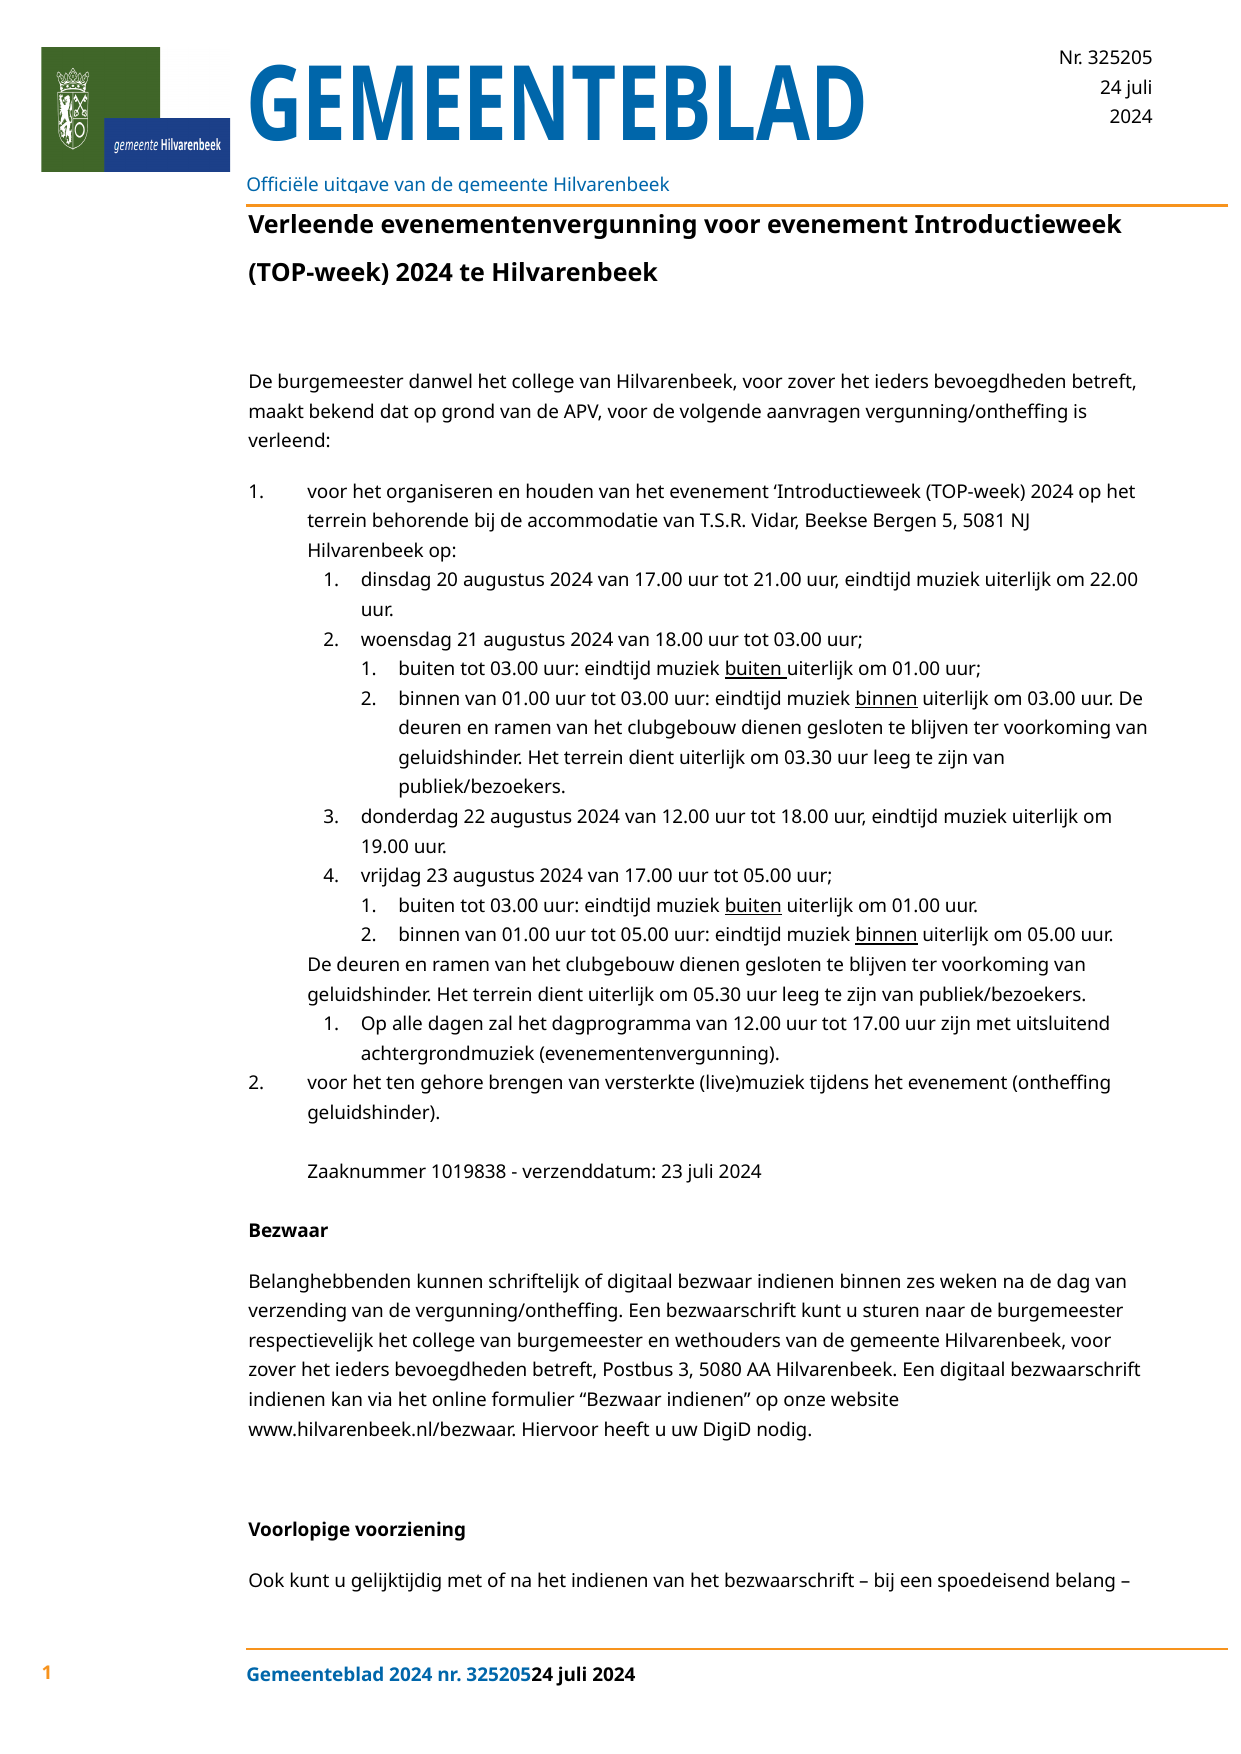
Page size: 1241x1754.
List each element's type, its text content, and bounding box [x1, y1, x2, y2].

text Ook kunt u gelijktijdig met of na het indienen van het bezwaarschrift – bij een spoedeisend belang – [248, 1567, 1152, 1593]
text Belanghebbenden kunnen schriftelijk of digitaal bezwaar indienen binnen zes weken na de dag van verzending van de vergunning/ontheffing. Een bezwaarschrift kunt u sturen naar de burgemeester respectievelijk het college van burgemeester en wethouders van de gemeente Hilvarenbeek, voor zover het ieders bevoegdheden betreft, Postbus 3, 5080 AA Hilvarenbeek. Een digitaal bezwaarschrift indienen kan via het online formulier “Bezwaar indienen” op onze website www.hilvarenbeek.nl/bezwaar. Hiervoor heeft u uw DigiD nodig. [248, 1268, 1152, 1442]
picture [41, 47, 231, 172]
list De deuren en ramen van het clubgebouw dienen gesloten te blijven ter voorkoming van geluidshinder. Het terrein dient uiterlijk om 05.30 uur leeg te zijn van publiek/bezoekers. [248, 951, 1152, 1007]
text De burgemeester danwel het college van Hilvarenbeek, voor zover het ieders bevoegdheden betreft, maakt bekend dat op grond van de APV, voor de volgende aanvragen vergunning/ontheffing is verleend: [248, 368, 1152, 453]
list binnen van 01.00 uur tot 05.00 uur: eindtijd muziek binnen uiterlijk om 05.00 uur. [361, 922, 1152, 947]
list dinsdag 20 augustus 2024 van 17.00 uur tot 21.00 uur, eindtijd muziek uiterlijk om 22.00 uur. [323, 567, 1152, 622]
list buiten tot 03.00 uur: eindtijd muziek buiten uiterlijk om 01.00 uur. [361, 892, 1152, 918]
list binnen van 01.00 uur tot 03.00 uur: eindtijd muziek binnen uiterlijk om 03.00 uur. De deuren en ramen van het clubgebouw dienen gesloten te blijven ter voorkoming van geluidshinder. Het terrein dient uiterlijk om 03.30 uur leeg te zijn van publiek/bezoekers. [361, 685, 1152, 799]
list donderdag 22 augustus 2024 van 12.00 uur tot 18.00 uur, eindtijd muziek uiterlijk om 19.00 uur. [323, 803, 1152, 859]
list Op alle dagen zal het dagprogramma van 12.00 uur tot 17.00 uur zijn met uitsluitend achtergrondmuziek (evenementenvergunning). [323, 1010, 1152, 1066]
text Voorlopige voorziening [248, 1517, 1152, 1542]
list voor het organiseren en houden van het evenement ‘Introductieweek (TOP-week) 2024 op het terrein behorende bij de accommodatie van T.S.R. Vidar, Beekse Bergen 5, 5081 NJ Hilvarenbeek op: [248, 478, 1152, 563]
list vrijdag 23 augustus 2024 van 17.00 uur tot 05.00 uur; [323, 862, 1152, 888]
list buiten tot 03.00 uur: eindtijd muziek buiten uiterlijk om 01.00 uur; [361, 655, 1152, 681]
text Verleende evenementenvergunning voor evenement Introductieweek (TOP-week) 2024 te Hilvarenbeek [248, 207, 1152, 288]
list voor het ten gehore brengen van versterkte (live)muziek tijdens het evenement (ontheffing geluidshinder). [248, 1069, 1152, 1125]
list woensdag 21 augustus 2024 van 18.00 uur tot 03.00 uur; [323, 626, 1152, 652]
list Zaaknummer 1019838 - verzenddatum: 23 juli 2024 [248, 1158, 1152, 1184]
text Bezwaar [248, 1217, 1152, 1243]
